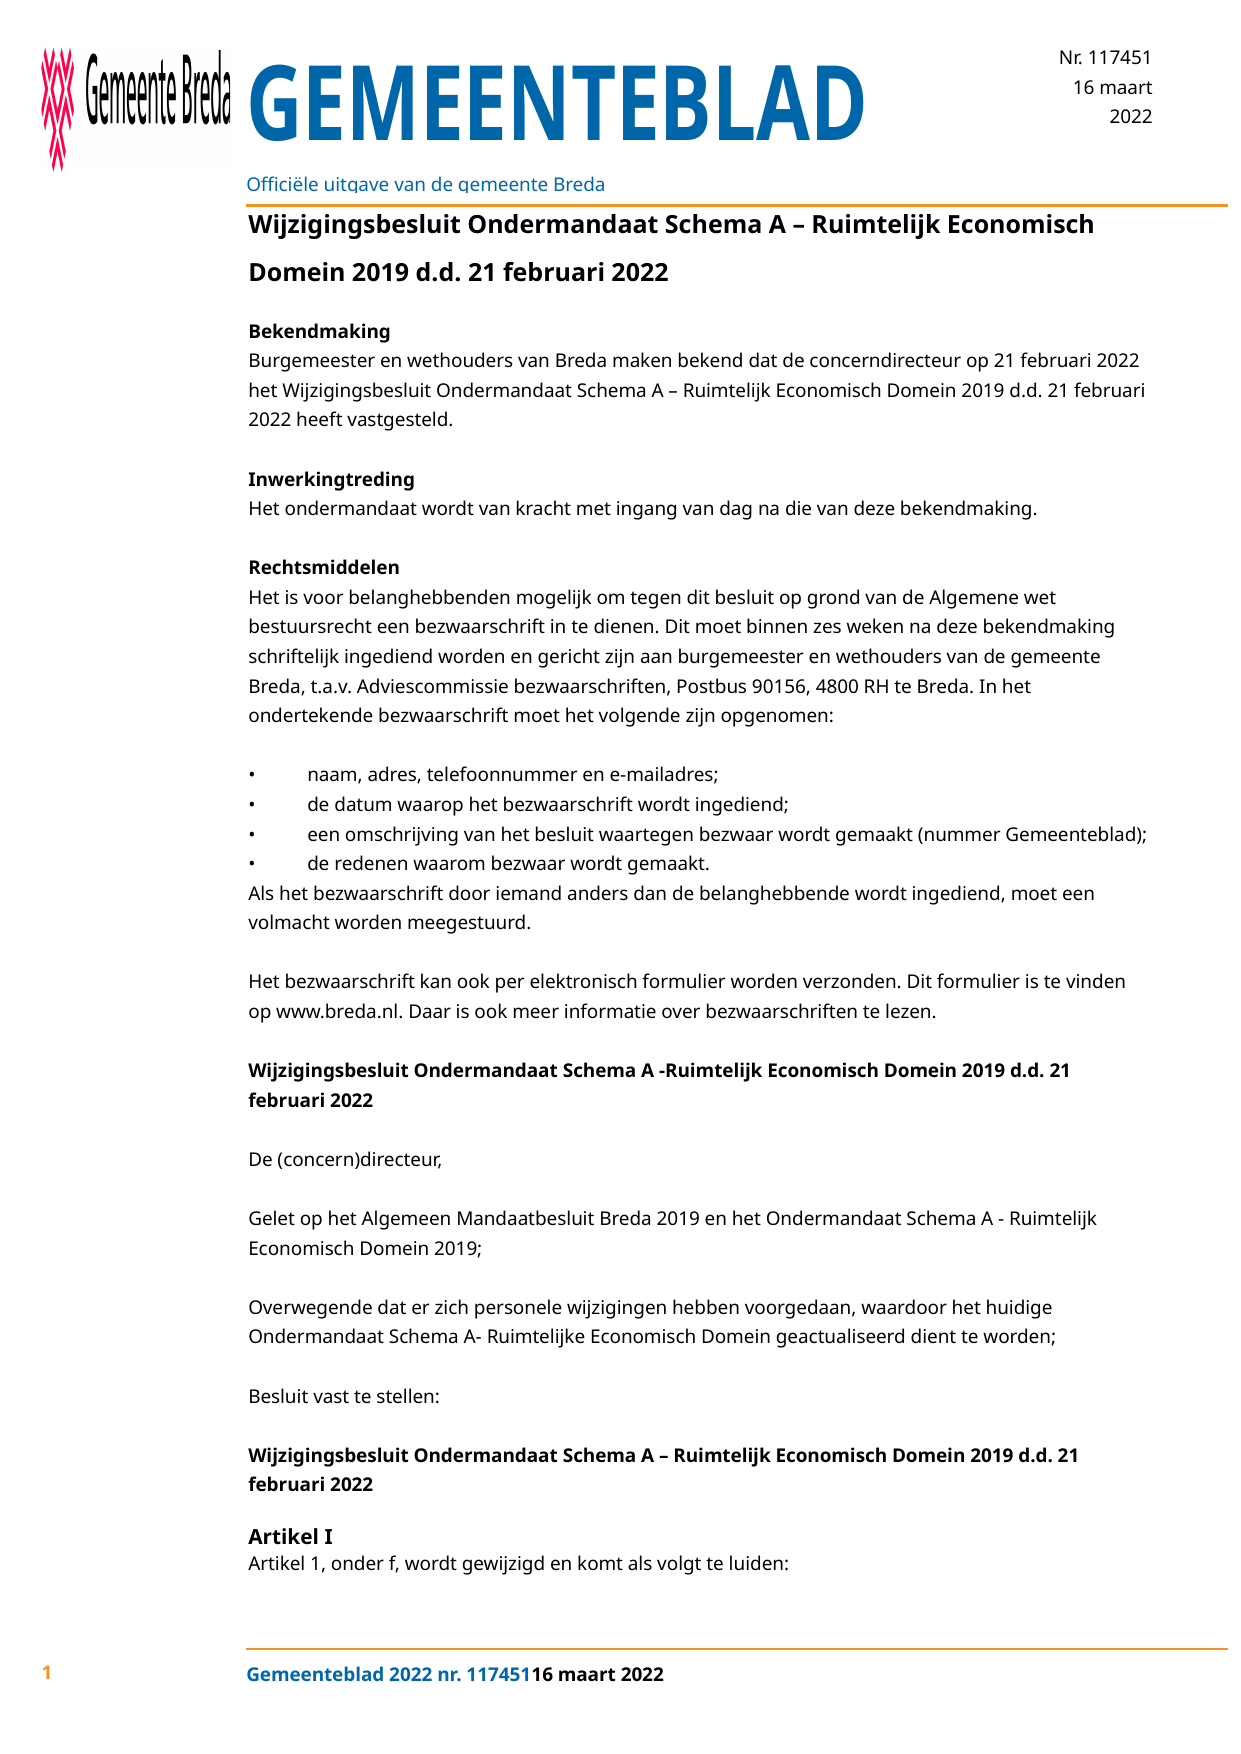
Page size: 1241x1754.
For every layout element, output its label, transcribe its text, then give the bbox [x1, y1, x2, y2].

text Burgemeester en wethouders van Breda maken bekend dat de concerndirecteur op 21 februari 2022 het Wijzigingsbesluit Ondermandaat Schema A – Ruimtelijk Economisch Domein 2019 d.d. 21 februari 2022 heeft vastgesteld. [248, 347, 1152, 432]
list de redenen waarom bezwaar wordt gemaakt. [248, 850, 1152, 876]
text Inwerkingtreding [248, 466, 1152, 492]
text Artikel 1, onder f, wordt gewijzigd en komt als volgt te luiden: [248, 1551, 1152, 1576]
text Wijzigingsbesluit Ondermandaat Schema A – Ruimtelijk Economisch Domein 2019 d.d. 21 februari 2022 [248, 1442, 1152, 1497]
text De (concern)directeur, [248, 1146, 1152, 1172]
list naam, adres, telefoonnummer en e-mailadres; [248, 762, 1152, 787]
list de datum waarop het bezwaarschrift wordt ingediend; [248, 791, 1152, 817]
text Als het bezwaarschrift door iemand anders dan de belanghebbende wordt ingediend, moet een volmacht worden meegestuurd. [248, 880, 1152, 935]
text Het bezwaarschrift kan ook per elektronisch formulier worden verzonden. Dit formulier is te vinden op www.breda.nl. Daar is ook meer informatie over bezwaarschriften te lezen. [248, 969, 1152, 1024]
text Besluit vast te stellen: [248, 1383, 1152, 1409]
picture [41, 47, 231, 172]
text Artikel I [248, 1522, 1152, 1551]
text Rechtsmiddelen [248, 554, 1152, 580]
text Bekendmaking [248, 318, 1152, 344]
text Gelet op het Algemeen Mandaatbesluit Breda 2019 en het Ondermandaat Schema A - Ruimtelijk Economisch Domein 2019; [248, 1205, 1152, 1261]
list een omschrijving van het besluit waartegen bezwaar wordt gemaakt (nummer Gemeenteblad); [248, 821, 1152, 847]
text Het ondermandaat wordt van kracht met ingang van dag na die van deze bekendmaking. [248, 495, 1152, 521]
text Wijzigingsbesluit Ondermandaat Schema A – Ruimtelijk Economisch Domein 2019 d.d. 21 februari 2022 [248, 207, 1152, 288]
text Overwegende dat er zich personele wijzigingen hebben voorgedaan, waardoor het huidige Ondermandaat Schema A- Ruimtelijke Economisch Domein geactualiseerd dient te worden; [248, 1294, 1152, 1349]
text Wijzigingsbesluit Ondermandaat Schema A -Ruimtelijk Economisch Domein 2019 d.d. 21 februari 2022 [248, 1057, 1152, 1113]
text Het is voor belanghebbenden mogelijk om tegen dit besluit op grond van de Algemene wet bestuursrecht een bezwaarschrift in te dienen. Dit moet binnen zes weken na deze bekendmaking schriftelijk ingediend worden en gericht zijn aan burgemeester en wethouders van de gemeente Breda, t.a.v. Adviescommissie bezwaarschriften, Postbus 90156, 4800 RH te Breda. In het ondertekende bezwaarschrift moet het volgende zijn opgenomen: [248, 584, 1152, 728]
